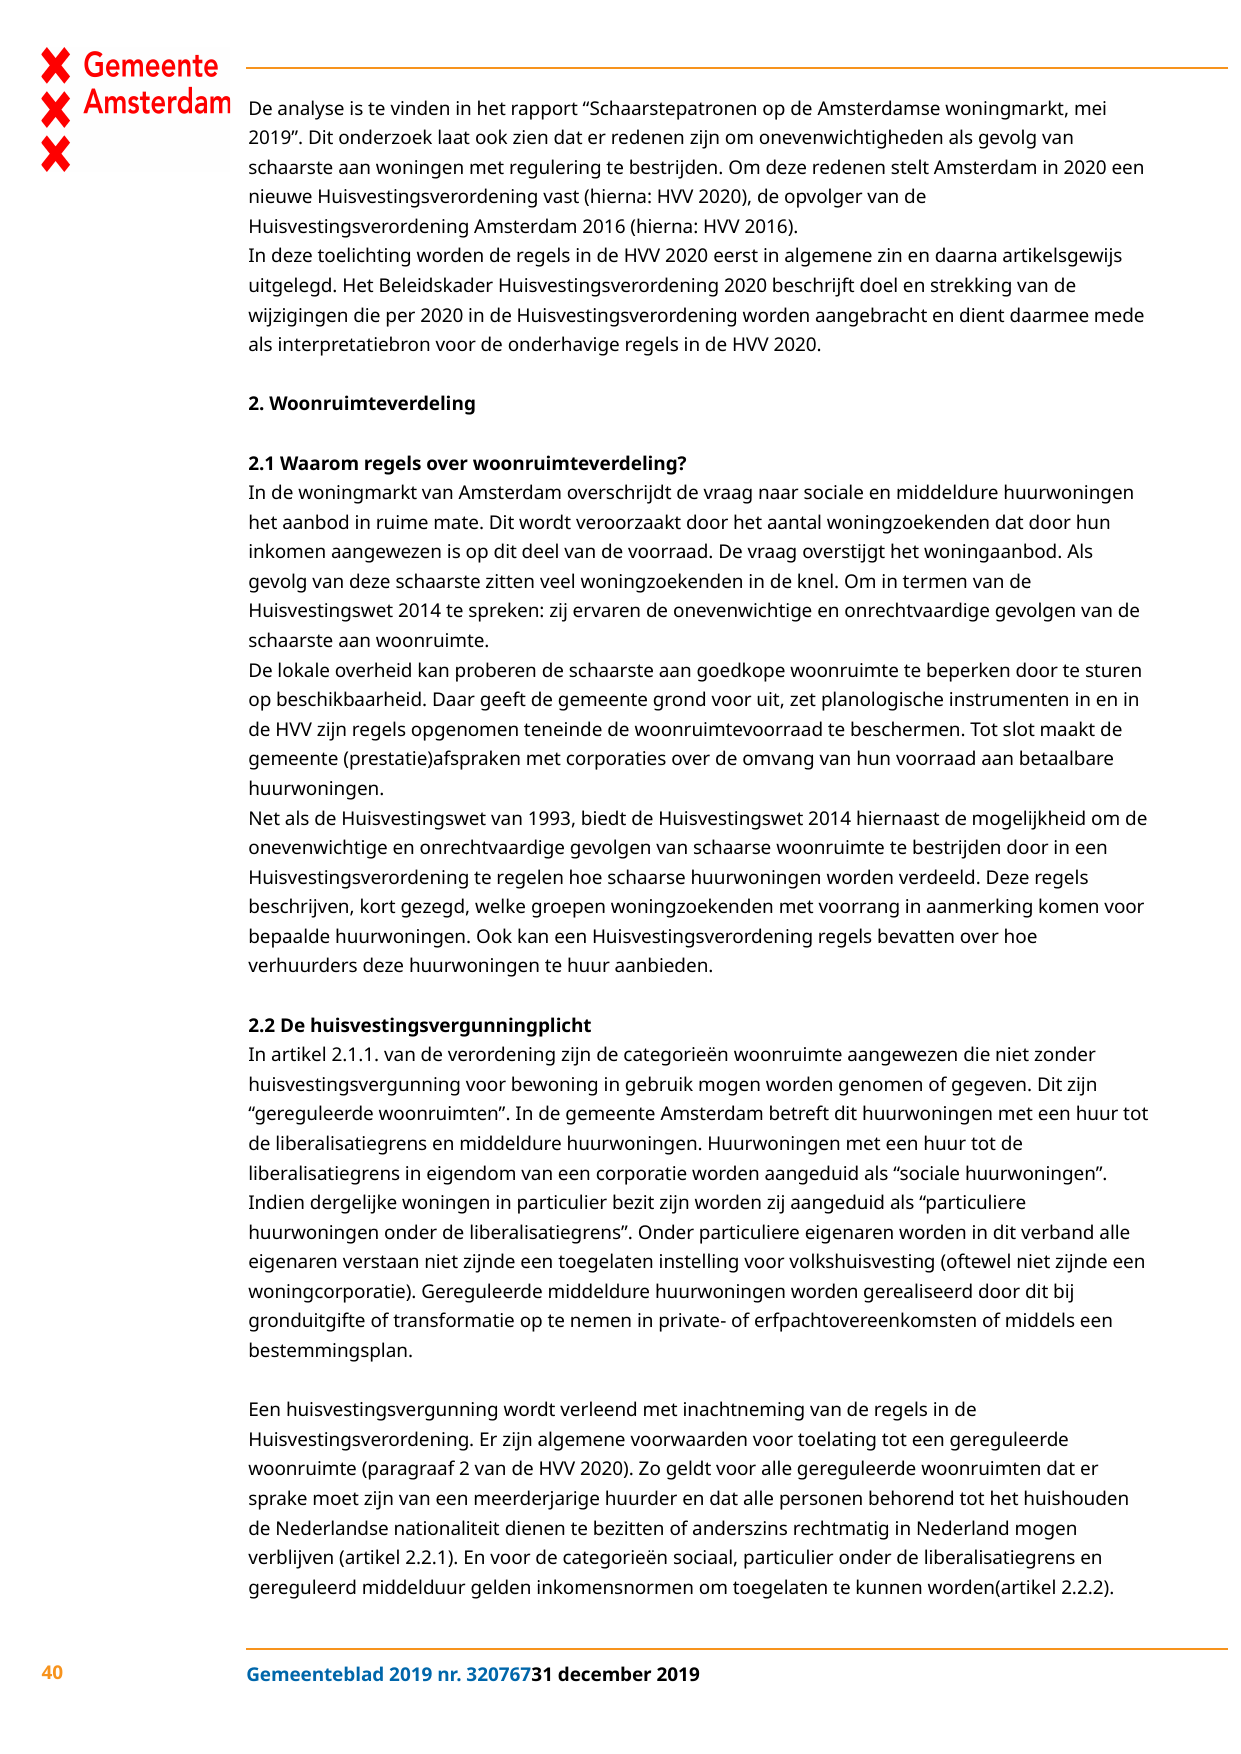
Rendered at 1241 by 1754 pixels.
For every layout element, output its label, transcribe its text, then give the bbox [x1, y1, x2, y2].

text 2.1 Waarom regels over woonruimteverdeling? [248, 450, 1152, 476]
text De analyse is te vinden in het rapport “Schaarstepatronen op de Amsterdamse woningmarkt, mei 2019”. Dit onderzoek laat ook zien dat er redenen zijn om onevenwichtigheden als gevolg van schaarste aan woningen met regulering te bestrijden. Om deze redenen stelt Amsterdam in 2020 een nieuwe Huisvestingsverordening vast (hierna: HVV 2020), de opvolger van de Huisvestingsverordening Amsterdam 2016 (hierna: HVV 2016). [248, 95, 1152, 239]
text Net als de Huisvestingswet van 1993, biedt de Huisvestingswet 2014 hiernaast de mogelijkheid om de onevenwichtige en onrechtvaardige gevolgen van schaarse woonruimte te bestrijden door in een Huisvestingsverordening te regelen hoe schaarse huurwoningen worden verdeeld. Deze regels beschrijven, kort gezegd, welke groepen woningzoekenden met voorrang in aanmerking komen voor bepaalde huurwoningen. Ook kan een Huisvestingsverordening regels bevatten over hoe verhuurders deze huurwoningen te huur aanbieden. [248, 805, 1152, 978]
text Een huisvestingsvergunning wordt verleend met inachtneming van de regels in de Huisvestingsverordening. Er zijn algemene voorwaarden voor toelating tot een gereguleerde woonruimte (paragraaf 2 van de HVV 2020). Zo geldt voor alle gereguleerde woonruimten dat er sprake moet zijn van een meerderjarige huurder en dat alle personen behorend tot het huishouden de Nederlandse nationaliteit dienen te bezitten of anderszins rechtmatig in Nederland mogen verblijven (artikel 2.2.1). En voor de categorieën sociaal, particulier onder de liberalisatiegrens en gereguleerd middelduur gelden inkomensnormen om toegelaten te kunnen worden(artikel 2.2.2). [248, 1396, 1152, 1600]
text In de woningmarkt van Amsterdam overschrijdt de vraag naar sociale en middeldure huurwoningen het aanbod in ruime mate. Dit wordt veroorzaakt door het aantal woningzoekenden dat door hun inkomen aangewezen is op dit deel van de voorraad. De vraag overstijgt het woningaanbod. Als gevolg van deze schaarste zitten veel woningzoekenden in de knel. Om in termen van de Huisvestingswet 2014 te spreken: zij ervaren de onevenwichtige en onrechtvaardige gevolgen van de schaarste aan woonruimte. [248, 479, 1152, 653]
picture [41, 47, 231, 172]
text 2.2 De huisvestingsvergunningplicht [248, 1012, 1152, 1038]
text 2. Woonruimteverdeling [248, 391, 1152, 416]
text De lokale overheid kan proberen de schaarste aan goedkope woonruimte te beperken door te sturen op beschikbaarheid. Daar geeft de gemeente grond voor uit, zet planologische instrumenten in en in de HVV zijn regels opgenomen teneinde de woonruimtevoorraad te beschermen. Tot slot maakt de gemeente (prestatie)afspraken met corporaties over de omvang van hun voorraad aan betaalbare huurwoningen. [248, 657, 1152, 801]
text In deze toelichting worden de regels in de HVV 2020 eerst in algemene zin en daarna artikelsgewijs uitgelegd. Het Beleidskader Huisvestingsverordening 2020 beschrijft doel en strekking van de wijzigingen die per 2020 in de Huisvestingsverordening worden aangebracht en dient daarmee mede als interpretatiebron voor de onderhavige regels in de HVV 2020. [248, 243, 1152, 357]
text In artikel 2.1.1. van de verordening zijn de categorieën woonruimte aangewezen die niet zonder huisvestingsvergunning voor bewoning in gebruik mogen worden genomen of gegeven. Dit zijn “gereguleerde woonruimten”. In de gemeente Amsterdam betreft dit huurwoningen met een huur tot de liberalisatiegrens en middeldure huurwoningen. Huurwoningen met een huur tot de liberalisatiegrens in eigendom van een corporatie worden aangeduid als “sociale huurwoningen”. Indien dergelijke woningen in particulier bezit zijn worden zij aangeduid als “particuliere huurwoningen onder de liberalisatiegrens”. Onder particuliere eigenaren worden in dit verband alle eigenaren verstaan niet zijnde een toegelaten instelling voor volkshuisvesting (oftewel niet zijnde een woningcorporatie). Gereguleerde middeldure huurwoningen worden gerealiseerd door dit bij gronduitgifte of transformatie op te nemen in private- of erfpachtovereenkomsten of middels een bestemmingsplan. [248, 1041, 1152, 1363]
